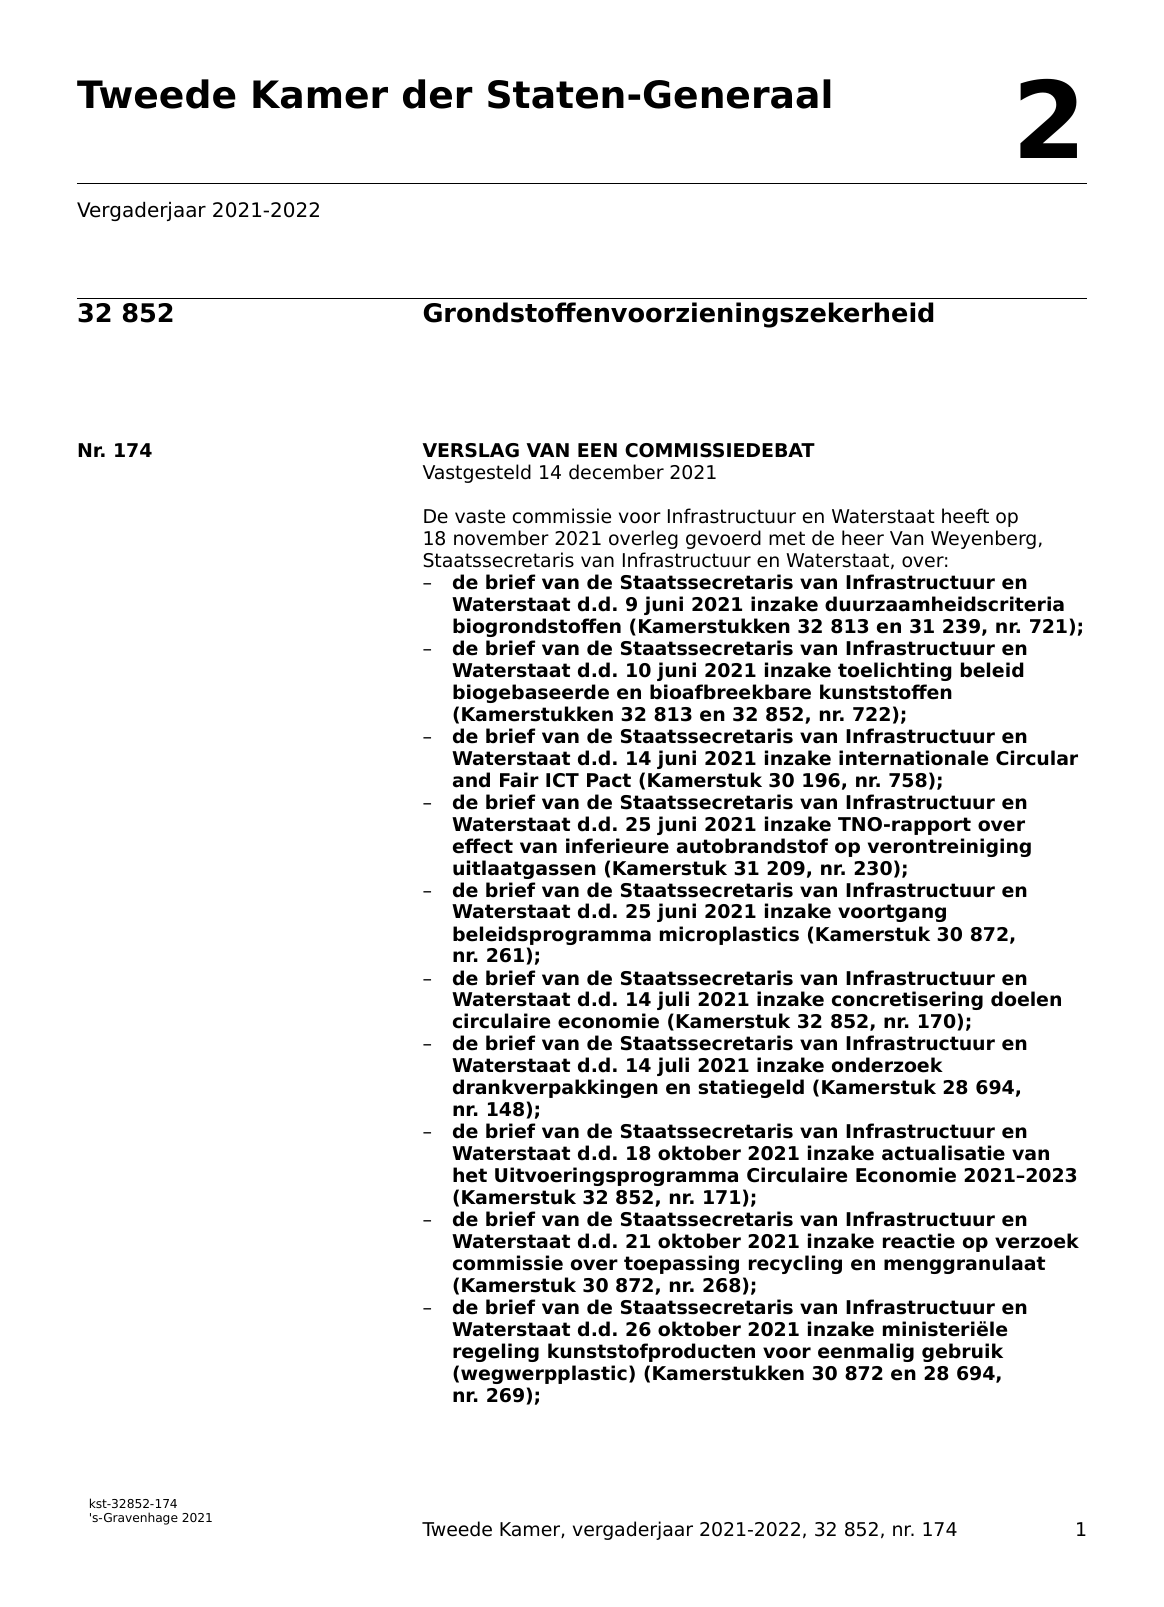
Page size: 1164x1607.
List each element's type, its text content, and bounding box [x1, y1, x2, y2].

text – de brief van de Staatssecretaris van Infrastructuur en Waterstaat d.d. 25 juni 2021 inzake TNO-rapport over effect van inferieure autobrandstof op verontreiniging uitlaatgassen (Kamerstuk 31 209, nr. 230); [422, 792, 1087, 879]
text – de brief van de Staatssecretaris van Infrastructuur en Waterstaat d.d. 14 juni 2021 inzake internationale Circular and Fair ICT Pact (Kamerstuk 30 196, nr. 758); [422, 726, 1087, 792]
text – de brief van de Staatssecretaris van Infrastructuur en Waterstaat d.d. 18 oktober 2021 inzake actualisatie van het Uitvoeringsprogramma Circulaire Economie 2021–2023 (Kamerstuk 32 852, nr. 171); [422, 1121, 1087, 1209]
table_header 2 [886, 59, 1087, 183]
table_cell Vergaderjaar 2021-2022 [77, 184, 1087, 298]
text kst-32852-174 [88, 1497, 323, 1511]
text – de brief van de Staatssecretaris van Infrastructuur en Waterstaat d.d. 14 juli 2021 inzake concretisering doelen circulaire economie (Kamerstuk 32 852, nr. 170); [422, 967, 1087, 1033]
text – de brief van de Staatssecretaris van Infrastructuur en Waterstaat d.d. 10 juni 2021 inzake toelichting beleid biogebaseerde en bioafbreekbare kunststoffen (Kamerstukken 32 813 en 32 852, nr. 722); [422, 638, 1087, 726]
text 's-Gravenhage 2021 [88, 1511, 323, 1525]
text De vaste commissie voor Infrastructuur en Waterstaat heeft op 18 november 2021 overleg gevoerd met de heer Van Weyenberg, Staatssecretaris van Infrastructuur en Waterstaat, over: [422, 506, 1087, 572]
text – de brief van de Staatssecretaris van Infrastructuur en Waterstaat d.d. 14 juli 2021 inzake onderzoek drankverpakkingen en statiegeld (Kamerstuk 28 694, nr. 148); [422, 1033, 1087, 1121]
table_header Tweede Kamer der Staten-Generaal [77, 59, 886, 183]
text – de brief van de Staatssecretaris van Infrastructuur en Waterstaat d.d. 9 juni 2021 inzake duurzaamheidscriteria biogrondstoffen (Kamerstukken 32 813 en 31 239, nr. 721); [422, 572, 1087, 638]
subtitle Nr. 174 VERSLAG VAN EEN COMMISSIEDEBAT [77, 440, 1087, 462]
text – de brief van de Staatssecretaris van Infrastructuur en Waterstaat d.d. 21 oktober 2021 inzake reactie op verzoek commissie over toepassing recycling en menggranulaat (Kamerstuk 30 872, nr. 268); [422, 1209, 1087, 1297]
text – de brief van de Staatssecretaris van Infrastructuur en Waterstaat d.d. 25 juni 2021 inzake voortgang beleidsprogramma microplastics (Kamerstuk 30 872, nr. 261); [422, 879, 1087, 967]
text – de brief van de Staatssecretaris van Infrastructuur en Waterstaat d.d. 26 oktober 2021 inzake ministeriële regeling kunststofproducten voor eenmalig gebruik (wegwerpplastic) (Kamerstukken 30 872 en 28 694, nr. 269); [422, 1297, 1087, 1407]
text Vastgesteld 14 december 2021 [422, 462, 1087, 484]
subtitle 32 852 Grondstoffenvoorzieningszekerheid [77, 299, 1087, 329]
